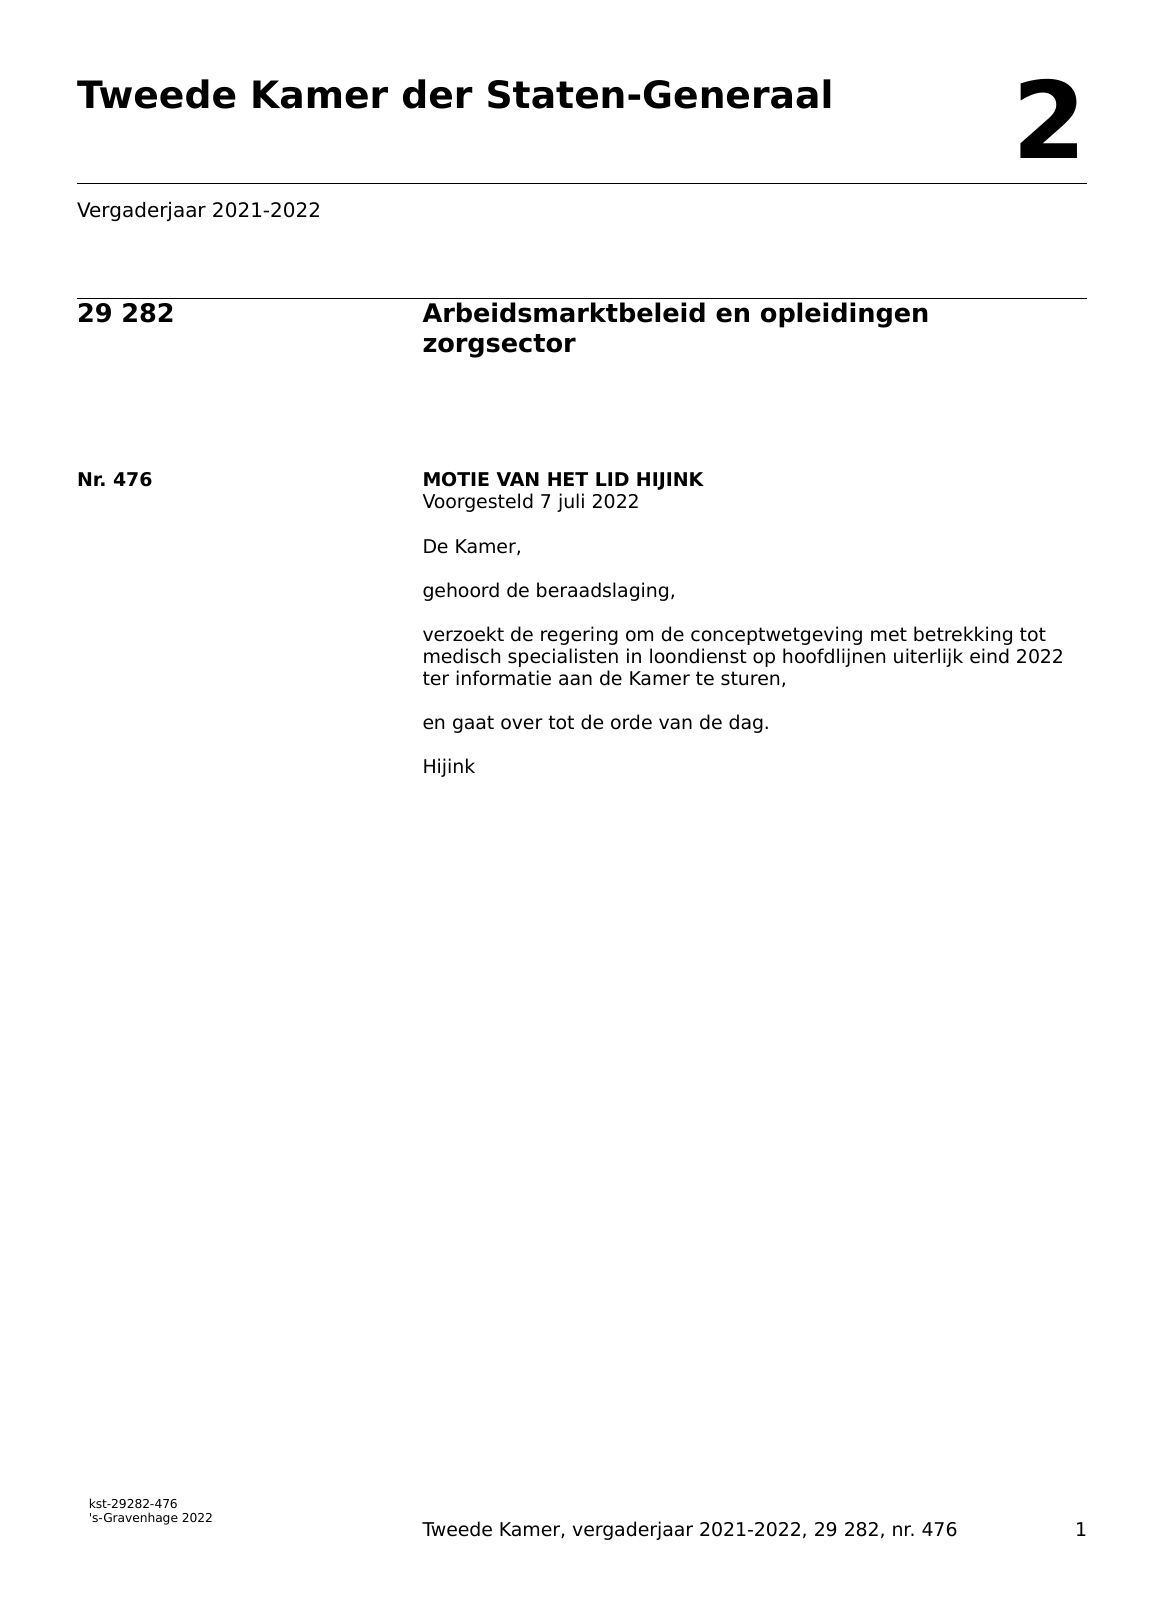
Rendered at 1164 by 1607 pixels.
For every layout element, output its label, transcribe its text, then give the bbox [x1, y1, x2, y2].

text De Kamer, [422, 536, 1087, 557]
table_header Tweede Kamer der Staten-Generaal [77, 59, 886, 183]
subtitle Nr. 476 MOTIE VAN HET LID HIJINK [77, 469, 1087, 491]
table_header 2 [886, 59, 1087, 183]
text Hijink [422, 756, 1087, 778]
table_cell Vergaderjaar 2021-2022 [77, 184, 1087, 298]
text Voorgesteld 7 juli 2022 [422, 491, 1087, 513]
text 's-Gravenhage 2022 [88, 1511, 323, 1525]
text kst-29282-476 [88, 1497, 323, 1511]
text gehoord de beraadslaging, [422, 580, 1087, 602]
subtitle 29 282 Arbeidsmarktbeleid en opleidingen zorgsector [77, 299, 1087, 358]
text en gaat over tot de orde van de dag. [422, 712, 1087, 734]
text verzoekt de regering om de conceptwetgeving met betrekking tot medisch specialisten in loondienst op hoofdlijnen uiterlijk eind 2022 ter informatie aan de Kamer te sturen, [422, 624, 1087, 690]
